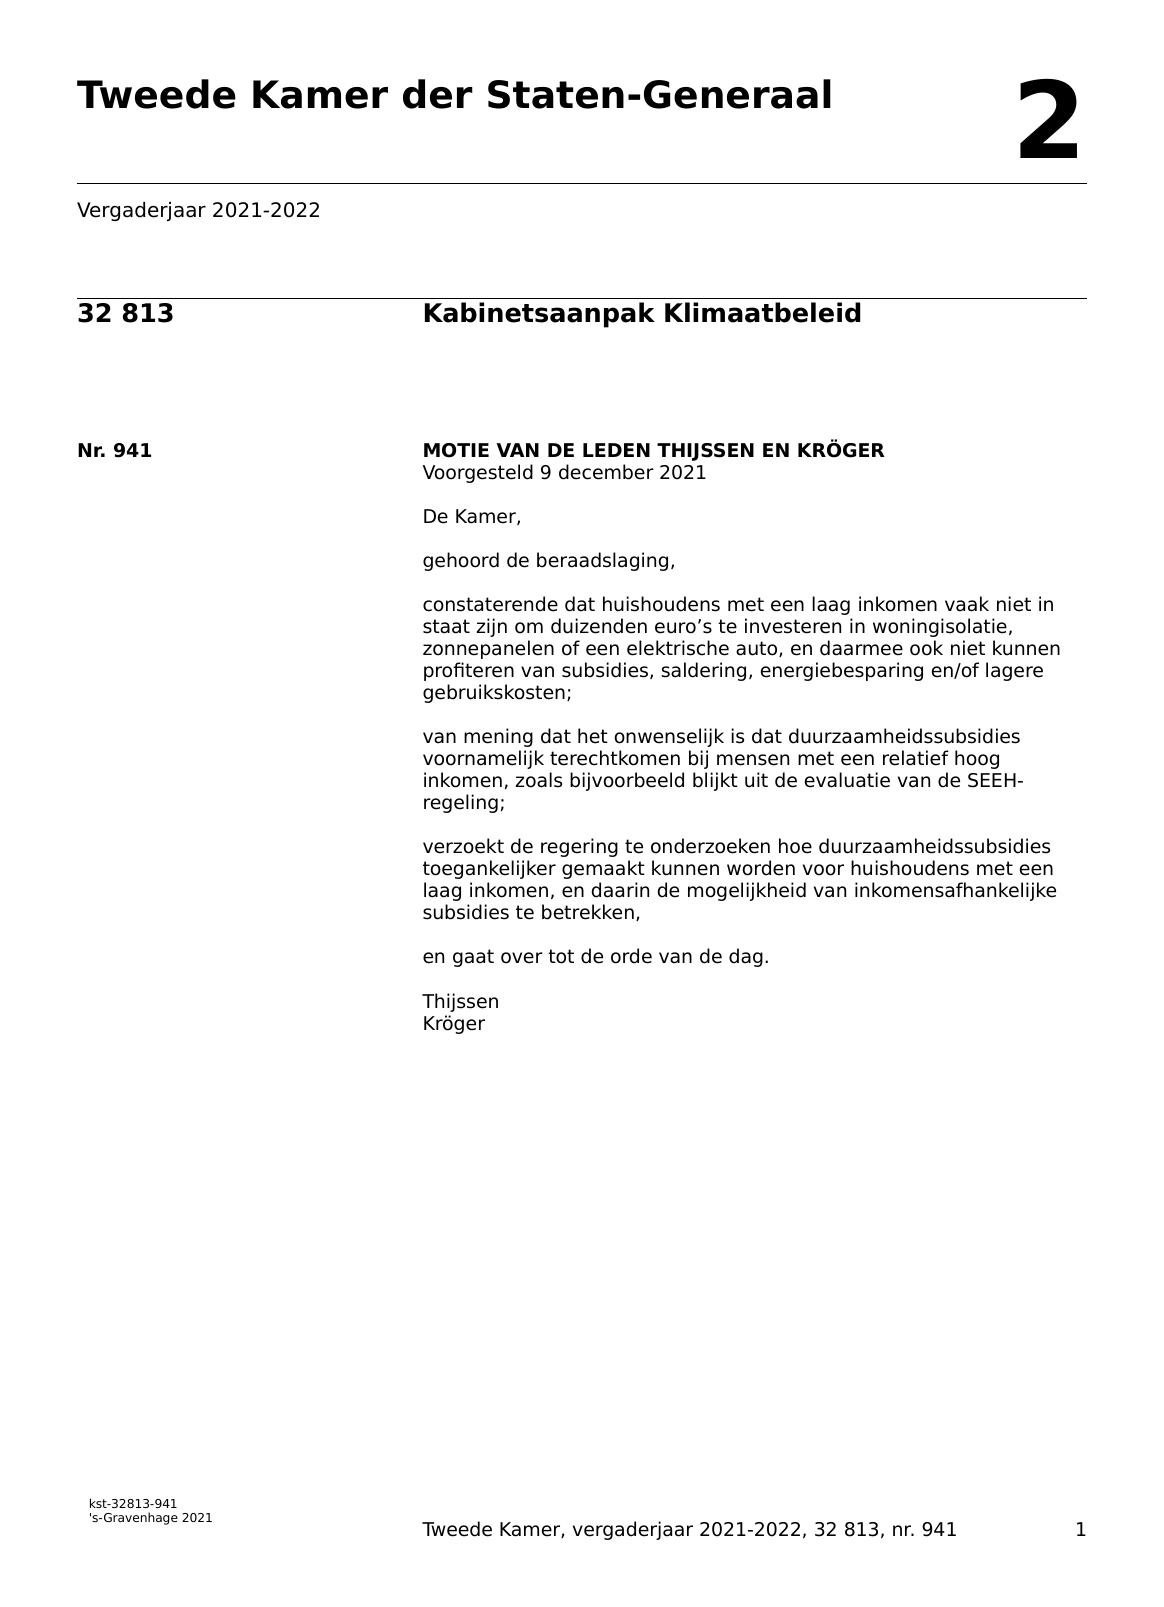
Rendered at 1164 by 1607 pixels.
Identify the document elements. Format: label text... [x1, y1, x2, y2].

table_header Tweede Kamer der Staten-Generaal [77, 59, 886, 183]
text Kröger [422, 1013, 1087, 1034]
text 's-Gravenhage 2021 [88, 1511, 323, 1525]
text en gaat over tot de orde van de dag. [422, 946, 1087, 968]
table_header 2 [886, 59, 1087, 183]
text verzoekt de regering te onderzoeken hoe duurzaamheidssubsidies toegankelijker gemaakt kunnen worden voor huishoudens met een laag inkomen, en daarin de mogelijkheid van inkomensafhankelijke subsidies te betrekken, [422, 836, 1087, 924]
subtitle 32 813 Kabinetsaanpak Klimaatbeleid [77, 299, 1087, 329]
text Voorgesteld 9 december 2021 [422, 462, 1087, 484]
text gehoord de beraadslaging, [422, 550, 1087, 572]
subtitle Nr. 941 MOTIE VAN DE LEDEN THIJSSEN EN KRÖGER [77, 440, 1087, 462]
text constaterende dat huishoudens met een laag inkomen vaak niet in staat zijn om duizenden euro’s te investeren in woningisolatie, zonnepanelen of een elektrische auto, en daarmee ook niet kunnen profiteren van subsidies, saldering, energiebesparing en/of lagere gebruikskosten; [422, 594, 1087, 704]
table_cell Vergaderjaar 2021-2022 [77, 184, 1087, 298]
text kst-32813-941 [88, 1497, 323, 1511]
text Thijssen [422, 991, 1087, 1013]
text van mening dat het onwenselijk is dat duurzaamheidssubsidies voornamelijk terechtkomen bij mensen met een relatief hoog inkomen, zoals bijvoorbeeld blijkt uit de evaluatie van de SEEH-regeling; [422, 726, 1087, 814]
text De Kamer, [422, 506, 1087, 528]
